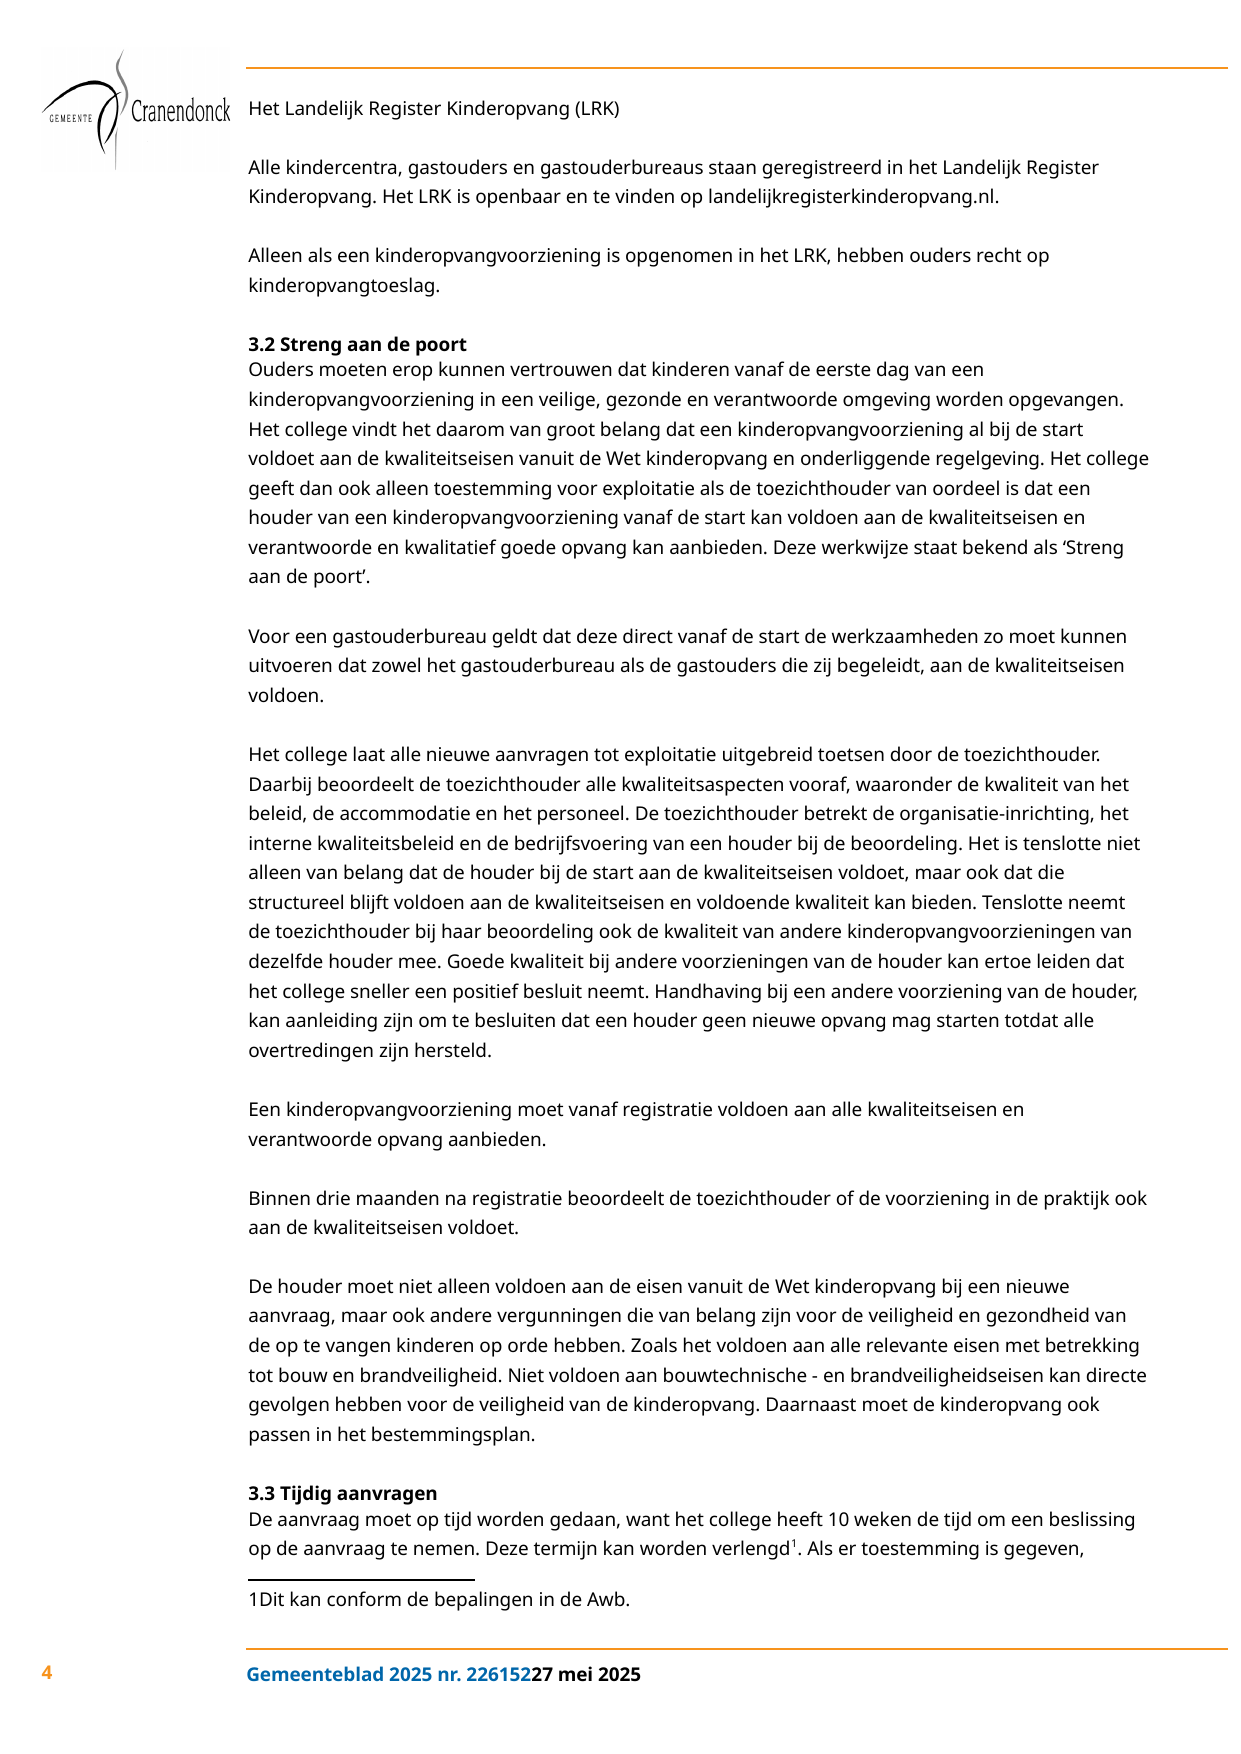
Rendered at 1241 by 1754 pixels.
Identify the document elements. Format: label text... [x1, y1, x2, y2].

text 3.2 Streng aan de poort [248, 331, 1152, 357]
picture [41, 47, 231, 172]
table_header Het Landelijk Register Kinderopvang (LRK) Alle kindercentra, gastouders en gastouderbureaus staan geregistreerd in het Landelijk Register Kinderopvang. Het LRK is openbaar en te vinden op landelijkregisterkinderopvang.nl. Alleen als een kinderopvangvoorziening is opgenomen in het LRK, hebben ouders recht op kinderopvangtoeslag. [248, 95, 1152, 298]
text De aanvraag moet op tijd worden gedaan, want het college heeft 10 weken de tijd om een beslissing op de aanvraag te nemen. Deze termijn kan worden verlengd. Als er toestemming is gegeven, [248, 1506, 1152, 1561]
text Het college laat alle nieuwe aanvragen tot exploitatie uitgebreid toetsen door de toezichthouder. Daarbij beoordeelt de toezichthouder alle kwaliteitsaspecten vooraf, waaronder de kwaliteit van het beleid, de accommodatie en het personeel. De toezichthouder betrekt de organisatie-inrichting, het interne kwaliteitsbeleid en de bedrijfsvoering van een houder bij de beoordeling. Het is tenslotte niet alleen van belang dat de houder bij de start aan de kwaliteitseisen voldoet, maar ook dat die structureel blijft voldoen aan de kwaliteitseisen en voldoende kwaliteit kan bieden. Tenslotte neemt de toezichthouder bij haar beoordeling ook de kwaliteit van andere kinderopvangvoorzieningen van dezelfde houder mee. Goede kwaliteit bij andere voorzieningen van de houder kan ertoe leiden dat het college sneller een positief besluit neemt. Handhaving bij een andere voorziening van de houder, kan aanleiding zijn om te besluiten dat een houder geen nieuwe opvang mag starten totdat alle overtredingen zijn hersteld. [248, 741, 1152, 1063]
text 3.3 Tijdig aanvragen [248, 1480, 1152, 1506]
text Voor een gastouderbureau geldt dat deze direct vanaf de start de werkzaamheden zo moet kunnen uitvoeren dat zowel het gastouderbureau als de gastouders die zij begeleidt, aan de kwaliteitseisen voldoen. [248, 623, 1152, 708]
text Ouders moeten erop kunnen vertrouwen dat kinderen vanaf de eerste dag van een kinderopvangvoorziening in een veilige, gezonde en verantwoorde omgeving worden opgevangen. Het college vindt het daarom van groot belang dat een kinderopvangvoorziening al bij de start voldoet aan de kwaliteitseisen vanuit de Wet kinderopvang en onderliggende regelgeving. Het college geeft dan ook alleen toestemming voor exploitatie als de toezichthouder van oordeel is dat een houder van een kinderopvangvoorziening vanaf de start kan voldoen aan de kwaliteitseisen en verantwoorde en kwalitatief goede opvang kan aanbieden. Deze werkwijze staat bekend als ‘Streng aan de poort’. [248, 357, 1152, 589]
text De houder moet niet alleen voldoen aan de eisen vanuit de Wet kinderopvang bij een nieuwe aanvraag, maar ook andere vergunningen die van belang zijn voor de veiligheid en gezondheid van de op te vangen kinderen op orde hebben. Zoals het voldoen aan alle relevante eisen met betrekking tot bouw en brandveiligheid. Niet voldoen aan bouwtechnische - en brandveiligheidseisen kan directe gevolgen hebben voor de veiligheid van de kinderopvang. Daarnaast moet de kinderopvang ook passen in het bestemmingsplan. [248, 1273, 1152, 1447]
table_header Een kinderopvangvoorziening moet vanaf registratie voldoen aan alle kwaliteitseisen en verantwoorde opvang aanbieden. Binnen drie maanden na registratie beoordeelt de toezichthouder of de voorziening in de praktijk ook aan de kwaliteitseisen voldoet. [248, 1096, 1152, 1240]
text Dit kan conform de bepalingen in de Awb. [248, 1586, 1152, 1612]
